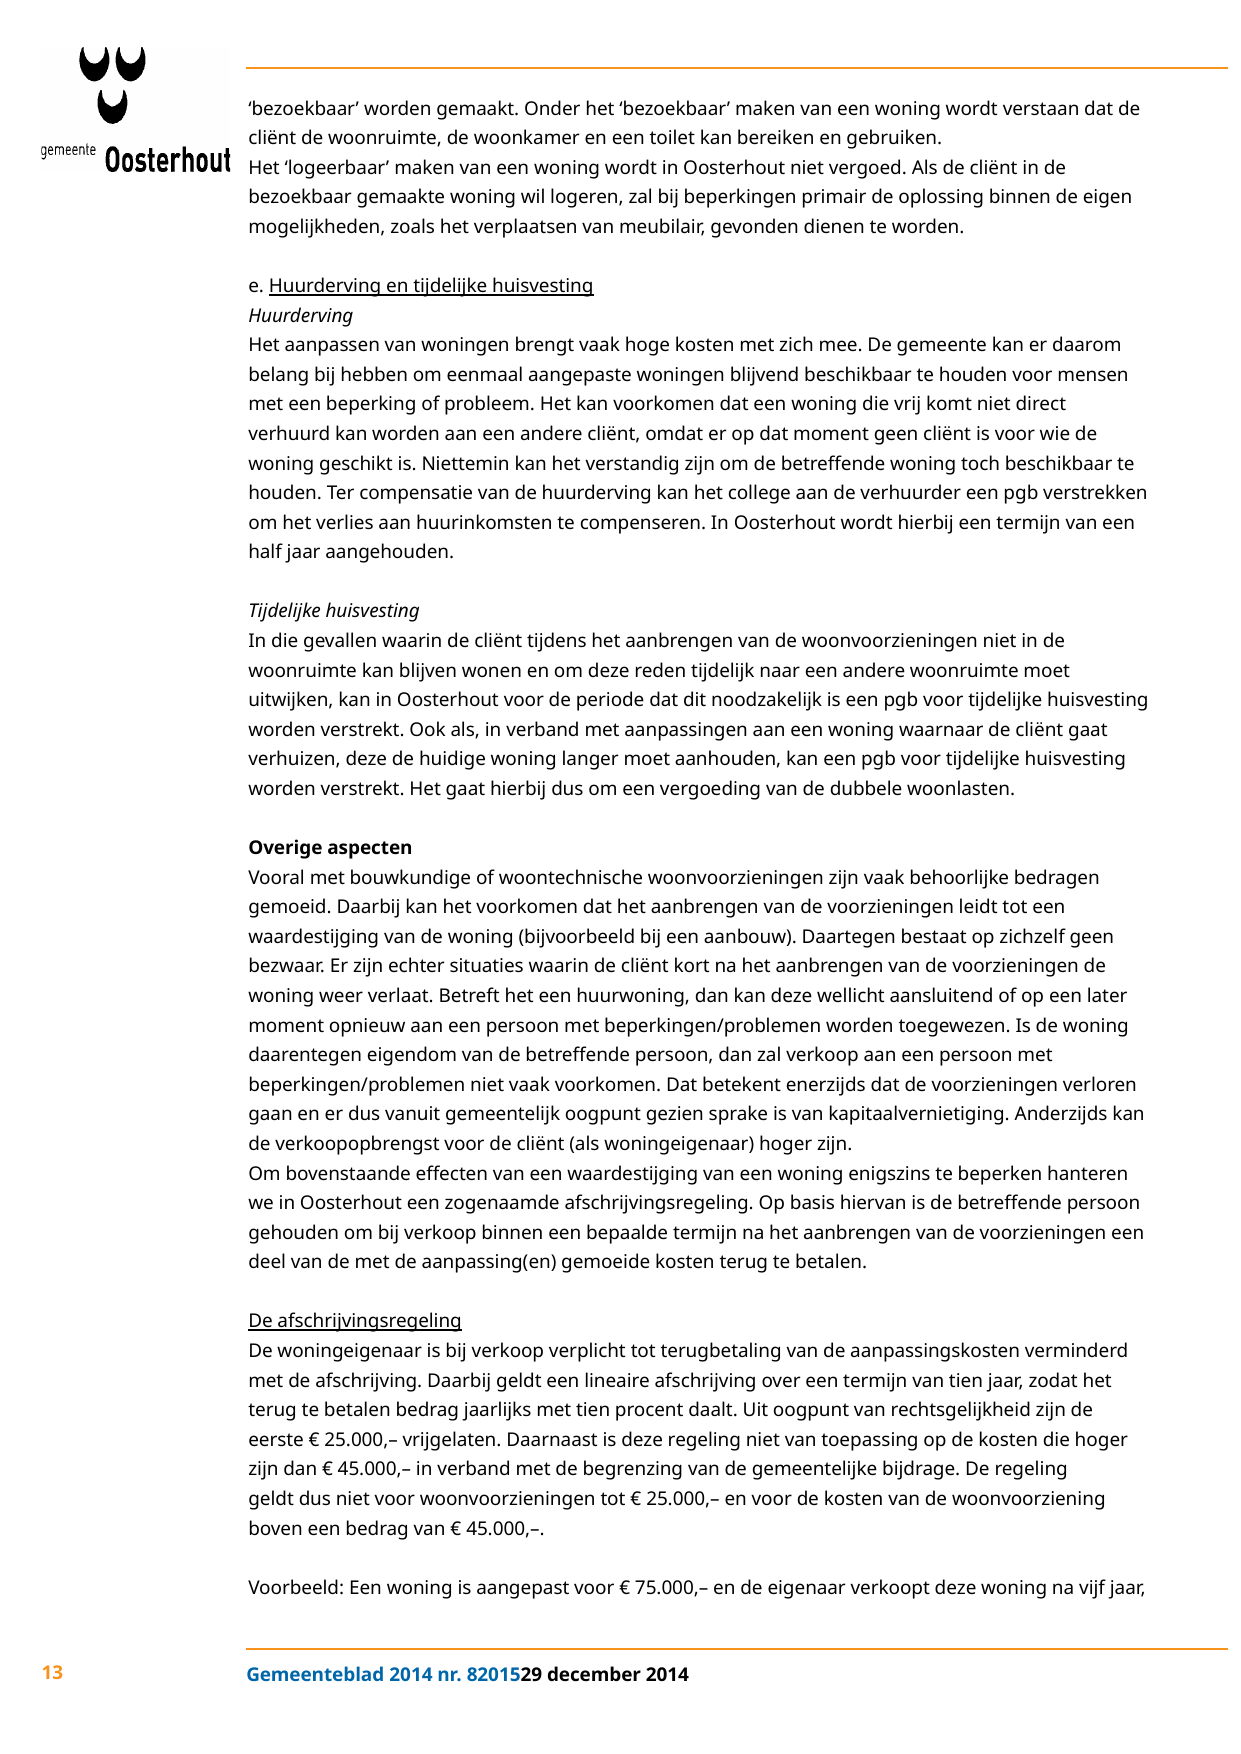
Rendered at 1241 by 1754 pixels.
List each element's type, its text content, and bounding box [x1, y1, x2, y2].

text De afschrijvingsregeling [248, 1308, 1152, 1333]
text Voorbeeld: Een woning is aangepast voor € 75.000,– en de eigenaar verkoopt deze woning na vijf jaar, [248, 1574, 1152, 1600]
text Tijdelijke huisvesting [248, 598, 1152, 623]
text Overige aspecten [248, 834, 1152, 860]
text Om bovenstaande effecten van een waardestijging van een woning enigszins te beperken hanteren we in Oosterhout een zogenaamde afschrijvingsregeling. Op basis hiervan is de betreffende persoon gehouden om bij verkoop binnen een bepaalde termijn na het aanbrengen van de voorzieningen een deel van de met de aanpassing(en) gemoeide kosten terug te betalen. [248, 1160, 1152, 1274]
text ‘bezoekbaar’ worden gemaakt. Onder het ‘bezoekbaar’ maken van een woning wordt verstaan dat de cliënt de woonruimte, de woonkamer en een toilet kan bereiken en gebruiken. [248, 95, 1152, 150]
text Huurderving [248, 302, 1152, 328]
picture [41, 47, 231, 172]
text Het ‘logeerbaar’ maken van een woning wordt in Oosterhout niet vergoed. Als de cliënt in de bezoekbaar gemaakte woning wil logeren, zal bij beperkingen primair de oplossing binnen de eigen mogelijkheden, zoals het verplaatsen van meubilair, gevonden dienen te worden. [248, 154, 1152, 239]
text In die gevallen waarin de cliënt tijdens het aanbrengen van de woonvoorzieningen niet in de woonruimte kan blijven wonen en om deze reden tijdelijk naar een andere woonruimte moet uitwijken, kan in Oosterhout voor de periode dat dit noodzakelijk is een pgb voor tijdelijke huisvesting worden verstrekt. Ook als, in verband met aanpassingen aan een woning waarnaar de cliënt gaat verhuizen, deze de huidige woning langer moet aanhouden, kan een pgb voor tijdelijke huisvesting worden verstrekt. Het gaat hierbij dus om een vergoeding van de dubbele woonlasten. [248, 627, 1152, 801]
text De woningeigenaar is bij verkoop verplicht tot terugbetaling van de aanpassingskosten verminderd met de afschrijving. Daarbij geldt een lineaire afschrijving over een termijn van tien jaar, zodat het terug te betalen bedrag jaarlijks met tien procent daalt. Uit oogpunt van rechtsgelijkheid zijn de eerste € 25.000,– vrijgelaten. Daarnaast is deze regeling niet van toepassing op de kosten die hoger zijn dan € 45.000,– in verband met de begrenzing van de gemeentelijke bijdrage. De regeling geldt dus niet voor woonvoorzieningen tot € 25.000,– en voor de kosten van de woonvoorziening boven een bedrag van € 45.000,–. [248, 1337, 1152, 1541]
text Het aanpassen van woningen brengt vaak hoge kosten met zich mee. De gemeente kan er daarom belang bij hebben om eenmaal aangepaste woningen blijvend beschikbaar te houden voor mensen met een beperking of probleem. Het kan voorkomen dat een woning die vrij komt niet direct verhuurd kan worden aan een andere cliënt, omdat er op dat moment geen cliënt is voor wie de woning geschikt is. Niettemin kan het verstandig zijn om de betreffende woning toch beschikbaar te houden. Ter compensatie van de huurderving kan het college aan de verhuurder een pgb verstrekken om het verlies aan huurinkomsten te compenseren. In Oosterhout wordt hierbij een termijn van een half jaar aangehouden. [248, 331, 1152, 564]
text Vooral met bouwkundige of woontechnische woonvoorzieningen zijn vaak behoorlijke bedragen gemoeid. Daarbij kan het voorkomen dat het aanbrengen van de voorzieningen leidt tot een waardestijging van de woning (bijvoorbeeld bij een aanbouw). Daartegen bestaat op zichzelf geen bezwaar. Er zijn echter situaties waarin de cliënt kort na het aanbrengen van de voorzieningen de woning weer verlaat. Betreft het een huurwoning, dan kan deze wellicht aansluitend of op een later moment opnieuw aan een persoon met beperkingen/problemen worden toegewezen. Is de woning daarentegen eigendom van de betreffende persoon, dan zal verkoop aan een persoon met beperkingen/problemen niet vaak voorkomen. Dat betekent enerzijds dat de voorzieningen verloren gaan en er dus vanuit gemeentelijk oogpunt gezien sprake is van kapitaalvernietiging. Anderzijds kan de verkoopopbrengst voor de cliënt (als woningeigenaar) hoger zijn. [248, 864, 1152, 1156]
text e. Huurderving en tijdelijke huisvesting [248, 272, 1152, 298]
